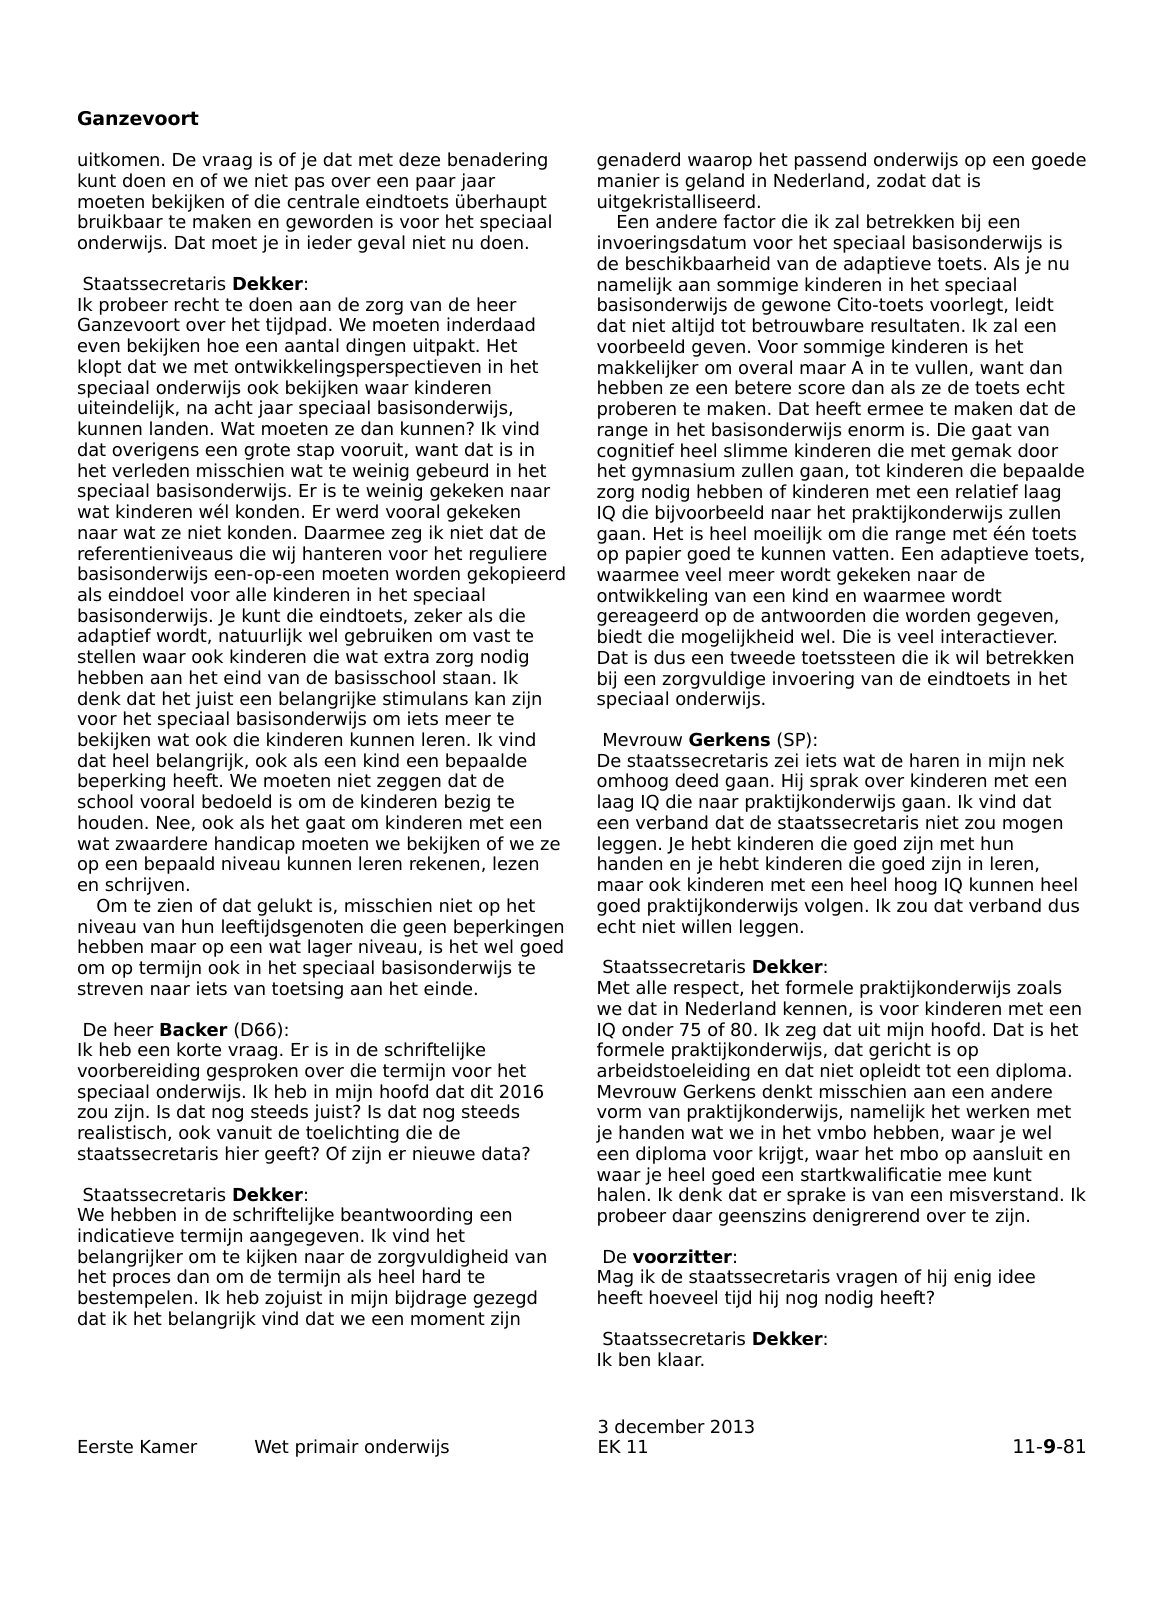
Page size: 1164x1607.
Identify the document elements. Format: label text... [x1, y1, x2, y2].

text Mevrouw Gerkens (SP): [596, 730, 1087, 751]
text De voorzitter: [596, 1247, 1087, 1267]
text De heer Backer (D66): [77, 1019, 567, 1040]
text Ik heb een korte vraag. Er is in de schriftelijke voorbereiding gesproken over die termijn voor het speciaal onderwijs. Ik heb in mijn hoofd dat dit 2016 zou zijn. Is dat nog steeds juist? Is dat nog steeds realistisch, ook vanuit de toelichting die de staatssecretaris hier geeft? Of zijn er nieuwe data? [77, 1040, 567, 1164]
text Een andere factor die ik zal betrekken bij een invoeringsdatum voor het speciaal basisonderwijs is de beschikbaarheid van de adaptieve toets. Als je nu namelijk aan sommige kinderen in het speciaal basisonderwijs de gewone Cito-toets voorlegt, leidt dat niet altijd tot betrouwbare resultaten. Ik zal een voorbeeld geven. Voor sommige kinderen is het makkelijker om overal maar A in te vullen, want dan hebben ze een betere score dan als ze de toets echt proberen te maken. Dat heeft ermee te maken dat de range in het basisonderwijs enorm is. Die gaat van cognitief heel slimme kinderen die met gemak door het gymnasium zullen gaan, tot kinderen die bepaalde zorg nodig hebben of kinderen met een relatief laag IQ die bijvoorbeeld naar het praktijkonderwijs zullen gaan. Het is heel moeilijk om die range met één toets op papier goed te kunnen vatten. Een adaptieve toets, waarmee veel meer wordt gekeken naar de ontwikkeling van een kind en waarmee wordt gereageerd op de antwoorden die worden gegeven, biedt die mogelijkheid wel. Die is veel interactiever. Dat is dus een tweede toetssteen die ik wil betrekken bij een zorgvuldige invoering van de eindtoets in het speciaal onderwijs. [596, 212, 1087, 710]
text Ik probeer recht te doen aan de zorg van de heer Ganzevoort over het tijdpad. We moeten inderdaad even bekijken hoe een aantal dingen uitpakt. Het klopt dat we met ontwikkelingsperspectieven in het speciaal onderwijs ook bekijken waar kinderen uiteindelijk, na acht jaar speciaal basisonderwijs, kunnen landen. Wat moeten ze dan kunnen? Ik vind dat overigens een grote stap vooruit, want dat is in het verleden misschien wat te weinig gebeurd in het speciaal basisonderwijs. Er is te weinig gekeken naar wat kinderen wél konden. Er werd vooral gekeken naar wat ze niet konden. Daarmee zeg ik niet dat de referentieniveaus die wij hanteren voor het reguliere basisonderwijs een-op-een moeten worden gekopieerd als einddoel voor alle kinderen in het speciaal basisonderwijs. Je kunt die eindtoets, zeker als die adaptief wordt, natuurlijk wel gebruiken om vast te stellen waar ook kinderen die wat extra zorg nodig hebben aan het eind van de basisschool staan. Ik denk dat het juist een belangrijke stimulans kan zijn voor het speciaal basisonderwijs om iets meer te bekijken wat ook die kinderen kunnen leren. Ik vind dat heel belangrijk, ook als een kind een bepaalde beperking heeft. We moeten niet zeggen dat de school vooral bedoeld is om de kinderen bezig te houden. Nee, ook als het gaat om kinderen met een wat zwaardere handicap moeten we bekijken of we ze op een bepaald niveau kunnen leren rekenen, lezen en schrijven. [77, 294, 567, 896]
text Mag ik de staatssecretaris vragen of hij enig idee heeft hoeveel tijd hij nog nodig heeft? [596, 1267, 1087, 1309]
text genaderd waarop het passend onderwijs op een goede manier is geland in Nederland, zodat dat is uitgekristalliseerd. [596, 150, 1087, 212]
text Om te zien of dat gelukt is, misschien niet op het niveau van hun leeftijdsgenoten die geen beperkingen hebben maar op een wat lager niveau, is het wel goed om op termijn ook in het speciaal basisonderwijs te streven naar iets van toetsing aan het einde. [77, 896, 567, 999]
text Staatssecretaris Dekker: [596, 1329, 1087, 1349]
text uitkomen. De vraag is of je dat met deze benadering kunt doen en of we niet pas over een paar jaar moeten bekijken of die centrale eindtoets überhaupt bruikbaar te maken en geworden is voor het speciaal onderwijs. Dat moet je in ieder geval niet nu doen. [77, 150, 567, 254]
text Staatssecretaris Dekker: [596, 957, 1087, 978]
text Staatssecretaris Dekker: [77, 1184, 567, 1205]
text Met alle respect, het formele praktijkonderwijs zoals we dat in Nederland kennen, is voor kinderen met een IQ onder 75 of 80. Ik zeg dat uit mijn hoofd. Dat is het formele praktijkonderwijs, dat gericht is op arbeidstoeleiding en dat niet opleidt tot een diploma. Mevrouw Gerkens denkt misschien aan een andere vorm van praktijkonderwijs, namelijk het werken met je handen wat we in het vmbo hebben, waar je wel een diploma voor krijgt, waar het mbo op aansluit en waar je heel goed een startkwalificatie mee kunt halen. Ik denk dat er sprake is van een misverstand. Ik probeer daar geenszins denigrerend over te zijn. [596, 978, 1087, 1227]
text De staatssecretaris zei iets wat de haren in mijn nek omhoog deed gaan. Hij sprak over kinderen met een laag IQ die naar praktijkonderwijs gaan. Ik vind dat een verband dat de staatssecretaris niet zou mogen leggen. Je hebt kinderen die goed zijn met hun handen en je hebt kinderen die goed zijn in leren, maar ook kinderen met een heel hoog IQ kunnen heel goed praktijkonderwijs volgen. Ik zou dat verband dus echt niet willen leggen. [596, 751, 1087, 937]
text Ik ben klaar. [596, 1349, 1087, 1370]
text We hebben in de schriftelijke beantwoording een indicatieve termijn aangegeven. Ik vind het belangrijker om te kijken naar de zorgvuldigheid van het proces dan om de termijn als heel hard te bestempelen. Ik heb zojuist in mijn bijdrage gezegd dat ik het belangrijk vind dat we een moment zijn [77, 1205, 567, 1329]
text Staatssecretaris Dekker: [77, 274, 567, 294]
